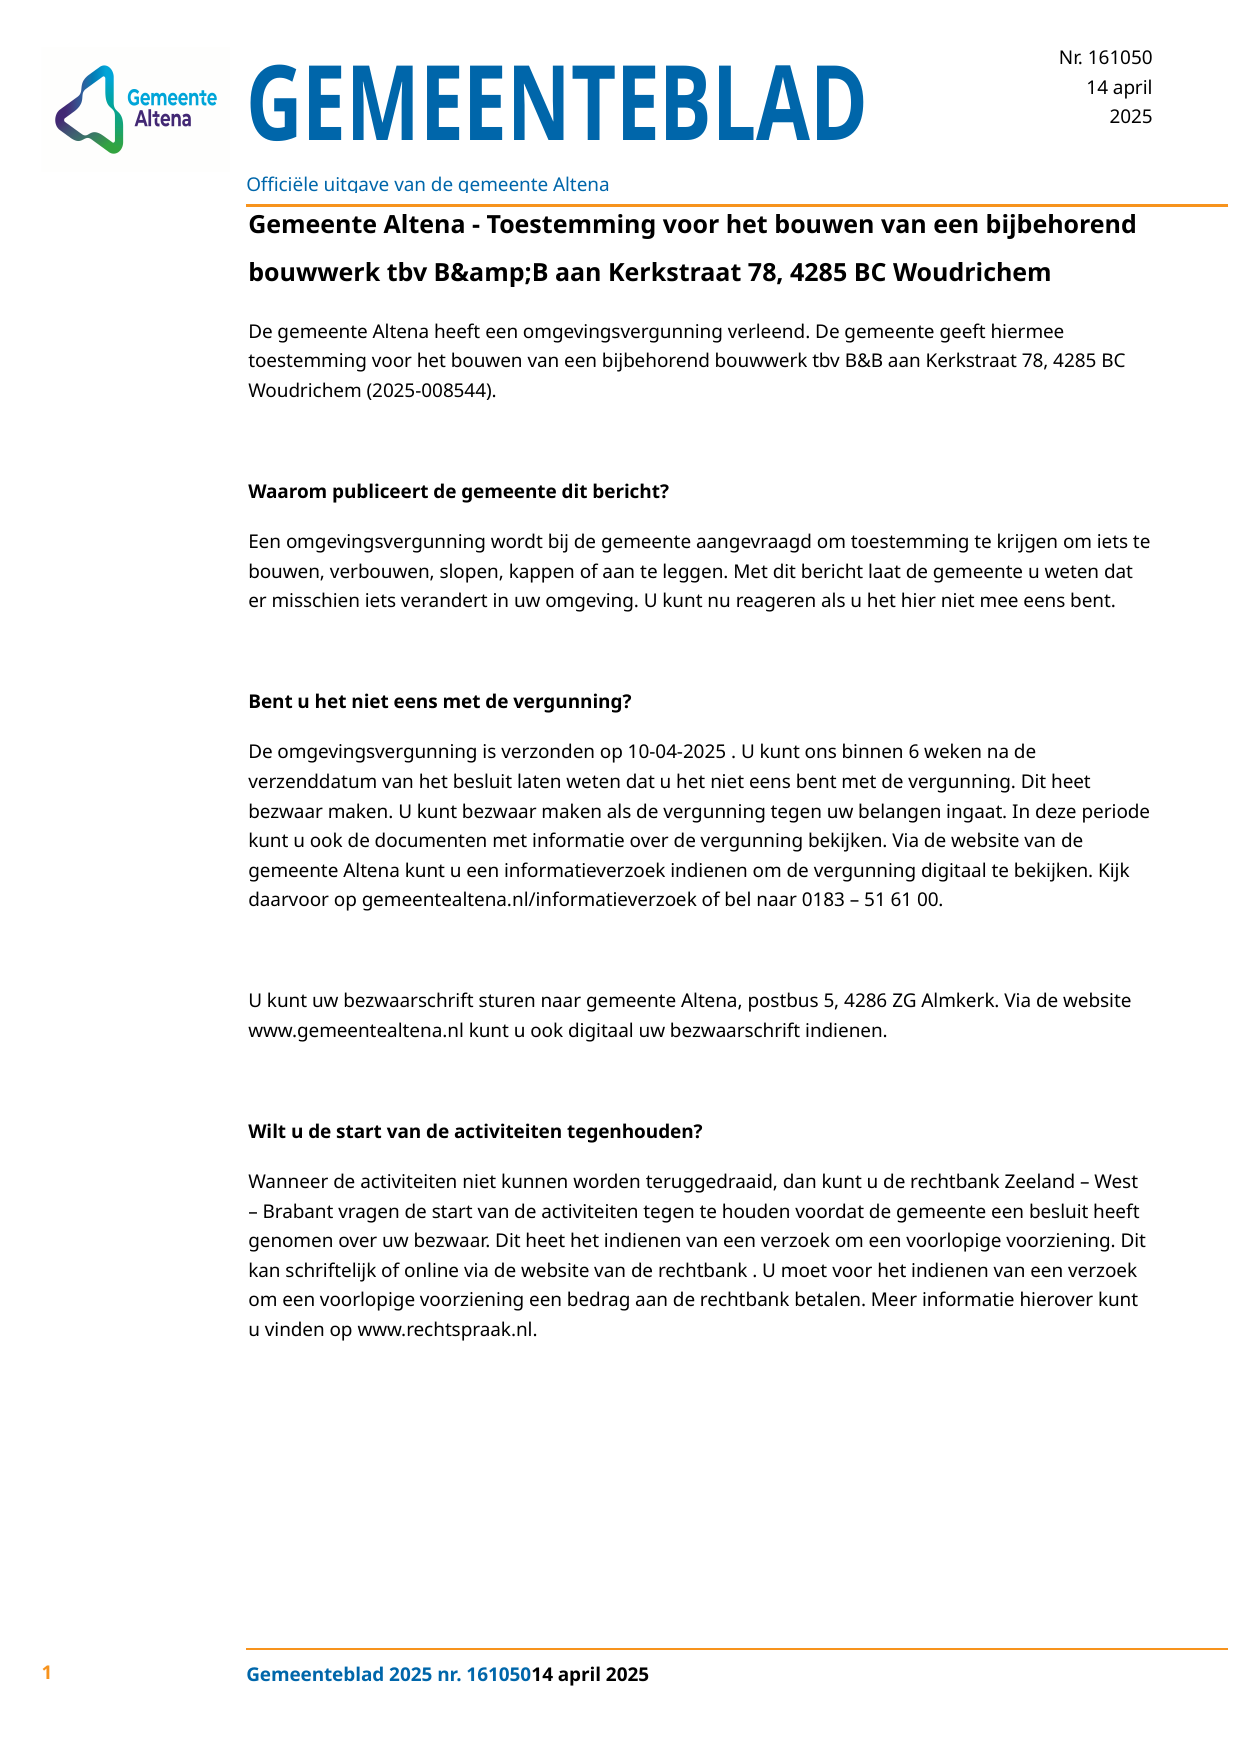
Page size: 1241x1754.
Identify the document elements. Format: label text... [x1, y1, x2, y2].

picture [41, 47, 231, 172]
text Bent u het niet eens met de vergunning? [248, 688, 1152, 714]
text De omgevingsvergunning is verzonden op 10-04-2025 . U kunt ons binnen 6 weken na de verzenddatum van het besluit laten weten dat u het niet eens bent met de vergunning. Dit heet bezwaar maken. U kunt bezwaar maken als de vergunning tegen uw belangen ingaat. In deze periode kunt u ook de documenten met informatie over de vergunning bekijken. Via de website van de gemeente Altena kunt u een informatieverzoek indienen om de vergunning digitaal te bekijken. Kijk daarvoor op gemeentealtena.nl/informatieverzoek of bel naar 0183 – 51 61 00. [248, 739, 1152, 912]
text Gemeente Altena - Toestemming voor het bouwen van een bijbehorend bouwwerk tbv B&amp;B aan Kerkstraat 78, 4285 BC Woudrichem [248, 207, 1152, 288]
text Waarom publiceert de gemeente dit bericht? [248, 478, 1152, 504]
text De gemeente Altena heeft een omgevingsvergunning verleend. De gemeente geeft hiermee toestemming voor het bouwen van een bijbehorend bouwwerk tbv B&B aan Kerkstraat 78, 4285 BC Woudrichem (2025-008544). [248, 318, 1152, 403]
text Een omgevingsvergunning wordt bij de gemeente aangevraagd om toestemming te krijgen om iets te bouwen, verbouwen, slopen, kappen of aan te leggen. Met dit bericht laat de gemeente u weten dat er misschien iets verandert in uw omgeving. U kunt nu reageren als u het hier niet mee eens bent. [248, 528, 1152, 613]
text Wilt u de start van de activiteiten tegenhouden? [248, 1118, 1152, 1144]
text U kunt uw bezwaarschrift sturen naar gemeente Altena, postbus 5, 4286 ZG Almkerk. Via de website www.gemeentealtena.nl kunt u ook digitaal uw bezwaarschrift indienen. [248, 987, 1152, 1043]
text Wanneer de activiteiten niet kunnen worden teruggedraaid, dan kunt u de rechtbank Zeeland – West – Brabant vragen de start van de activiteiten tegen te houden voordat de gemeente een besluit heeft genomen over uw bezwaar. Dit heet het indienen van een verzoek om een voorlopige voorziening. Dit kan schriftelijk of online via de website van de rechtbank . U moet voor het indienen van een verzoek om een voorlopige voorziening een bedrag aan de rechtbank betalen. Meer informatie hierover kunt u vinden op www.rechtspraak.nl. [248, 1168, 1152, 1342]
